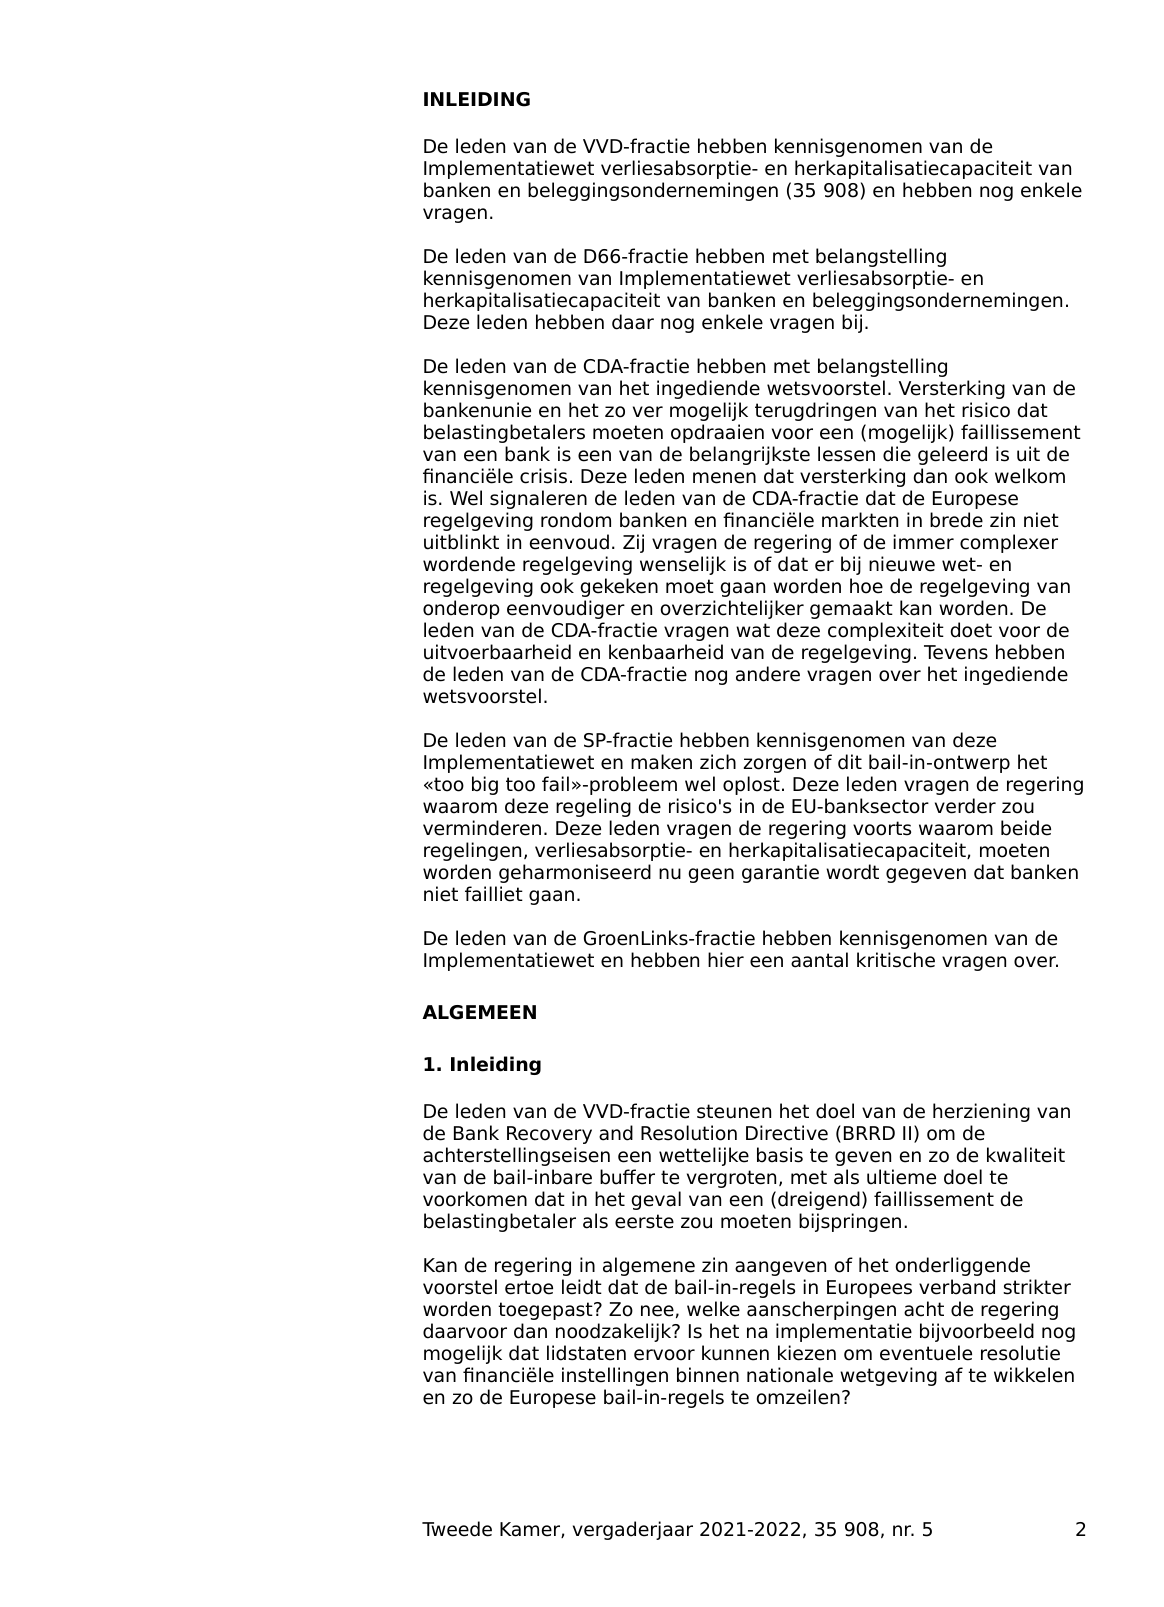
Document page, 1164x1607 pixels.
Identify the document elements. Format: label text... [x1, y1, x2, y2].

text De leden van de GroenLinks-fractie hebben kennisgenomen van de Implementatiewet en hebben hier een aantal kritische vragen over. [422, 928, 1087, 972]
subtitle ALGEMEEN [422, 1002, 1087, 1024]
subtitle INLEIDING [422, 89, 1087, 111]
text De leden van de VVD-fractie hebben kennisgenomen van de Implementatiewet verliesabsorptie- en herkapitalisatiecapaciteit van banken en beleggingsondernemingen (35 908) en hebben nog enkele vragen. [422, 136, 1087, 224]
text De leden van de SP-fractie hebben kennisgenomen van deze Implementatiewet en maken zich zorgen of dit bail-in-ontwerp het «too big too fail»-probleem wel oplost. Deze leden vragen de regering waarom deze regeling de risico's in de EU-banksector verder zou verminderen. Deze leden vragen de regering voorts waarom beide regelingen, verliesabsorptie- en herkapitalisatiecapaciteit, moeten worden geharmoniseerd nu geen garantie wordt gegeven dat banken niet failliet gaan. [422, 730, 1087, 906]
text De leden van de VVD-fractie steunen het doel van de herziening van de Bank Recovery and Resolution Directive (BRRD II) om de achterstellingseisen een wettelijke basis te geven en zo de kwaliteit van de bail-inbare buffer te vergroten, met als ultieme doel te voorkomen dat in het geval van een (dreigend) faillissement de belastingbetaler als eerste zou moeten bijspringen. [422, 1101, 1087, 1233]
subtitle 1. Inleiding [422, 1054, 1087, 1076]
text De leden van de D66-fractie hebben met belangstelling kennisgenomen van Implementatiewet verliesabsorptie- en herkapitalisatiecapaciteit van banken en beleggingsondernemingen. Deze leden hebben daar nog enkele vragen bij. [422, 246, 1087, 334]
text De leden van de CDA-fractie hebben met belangstelling kennisgenomen van het ingediende wetsvoorstel. Versterking van de bankenunie en het zo ver mogelijk terugdringen van het risico dat belastingbetalers moeten opdraaien voor een (mogelijk) faillissement van een bank is een van de belangrijkste lessen die geleerd is uit de financiële crisis. Deze leden menen dat versterking dan ook welkom is. Wel signaleren de leden van de CDA-fractie dat de Europese regelgeving rondom banken en financiële markten in brede zin niet uitblinkt in eenvoud. Zij vragen de regering of de immer complexer wordende regelgeving wenselijk is of dat er bij nieuwe wet- en regelgeving ook gekeken moet gaan worden hoe de regelgeving van onderop eenvoudiger en overzichtelijker gemaakt kan worden. De leden van de CDA-fractie vragen wat deze complexiteit doet voor de uitvoerbaarheid en kenbaarheid van de regelgeving. Tevens hebben de leden van de CDA-fractie nog andere vragen over het ingediende wetsvoorstel. [422, 356, 1087, 708]
text Kan de regering in algemene zin aangeven of het onderliggende voorstel ertoe leidt dat de bail-in-regels in Europees verband strikter worden toegepast? Zo nee, welke aanscherpingen acht de regering daarvoor dan noodzakelijk? Is het na implementatie bijvoorbeeld nog mogelijk dat lidstaten ervoor kunnen kiezen om eventuele resolutie van financiële instellingen binnen nationale wetgeving af te wikkelen en zo de Europese bail-in-regels te omzeilen? [422, 1255, 1087, 1409]
